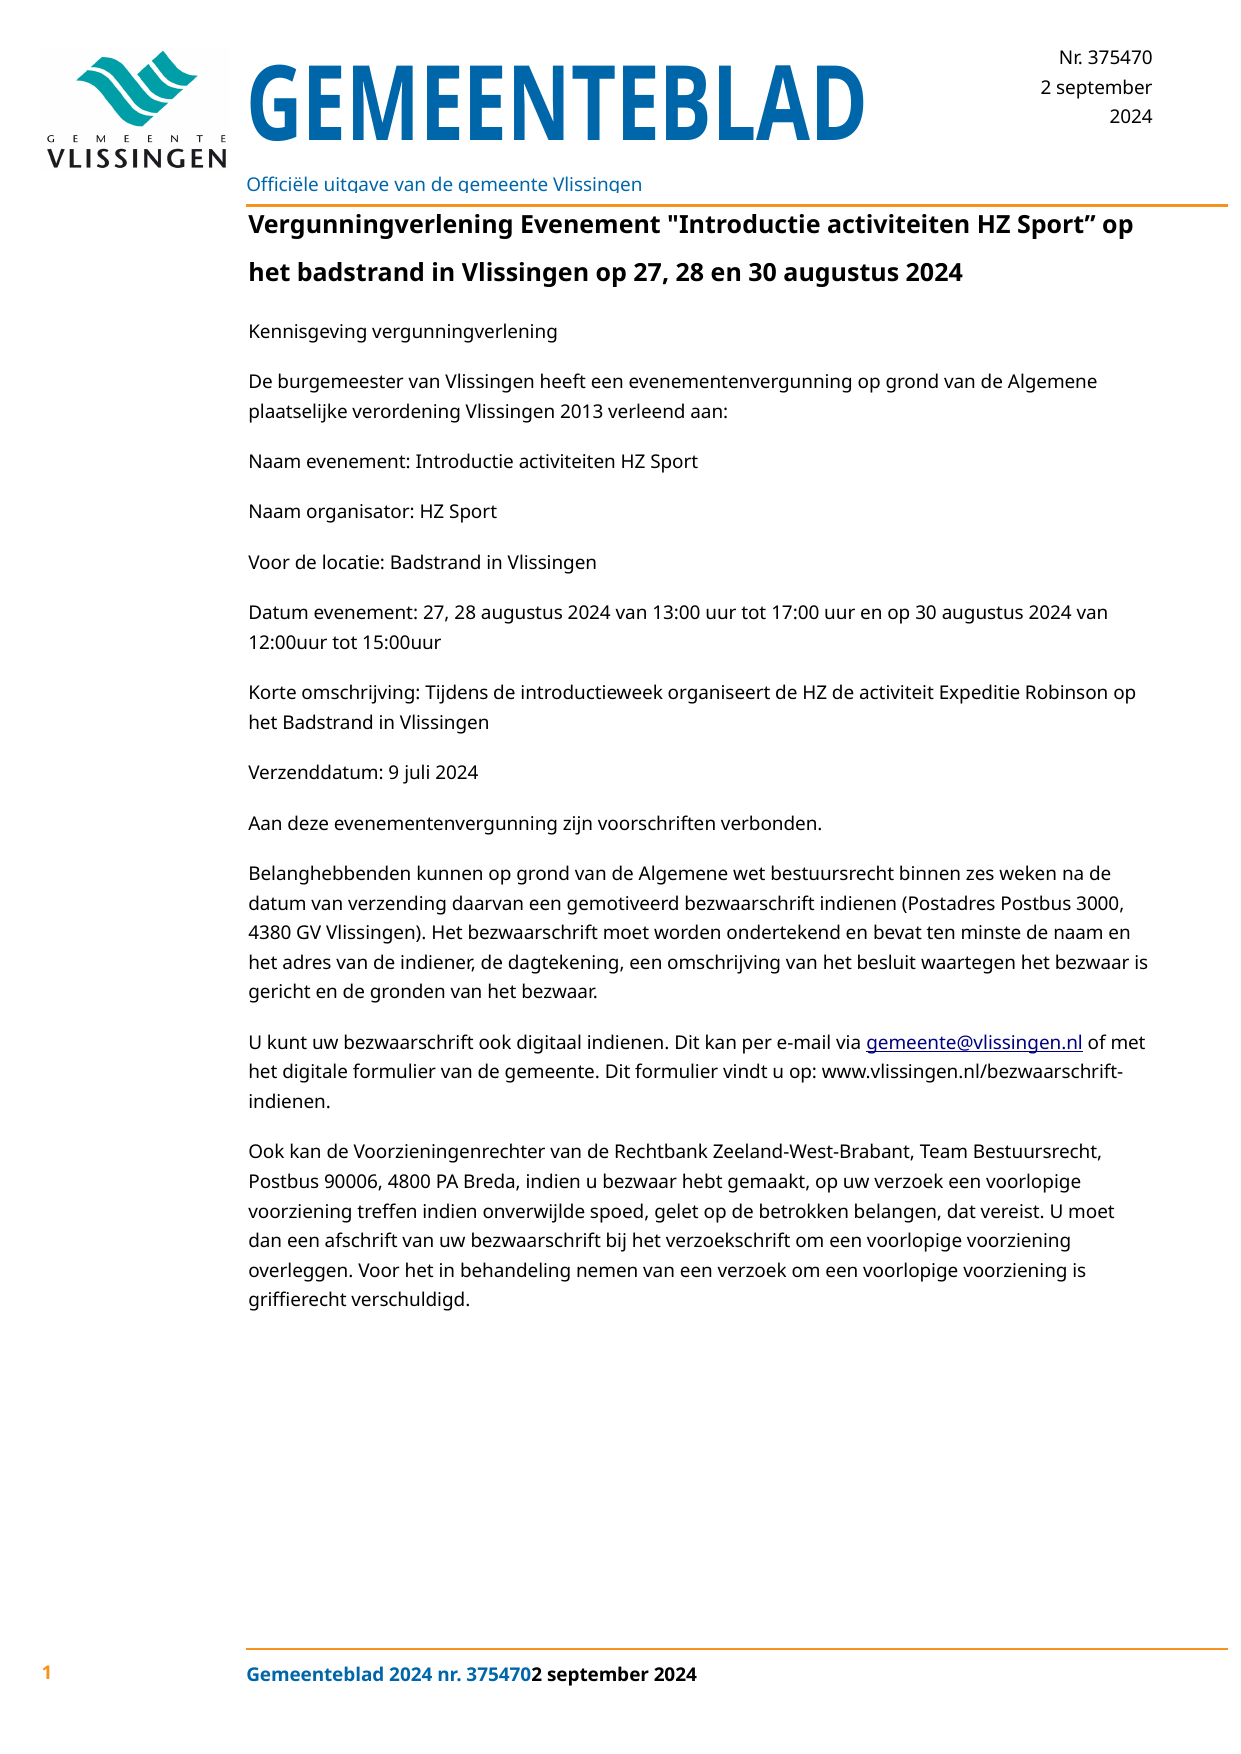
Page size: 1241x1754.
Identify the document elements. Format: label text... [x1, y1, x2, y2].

text Kennisgeving vergunningverlening [248, 318, 1152, 344]
text Datum evenement: 27, 28 augustus 2024 van 13:00 uur tot 17:00 uur en op 30 augustus 2024 van 12:00uur tot 15:00uur [248, 599, 1152, 655]
text Voor de locatie: Badstrand in Vlissingen [248, 549, 1152, 575]
text Verzenddatum: 9 juli 2024 [248, 759, 1152, 785]
text Naam organisator: HZ Sport [248, 499, 1152, 524]
text De burgemeester van Vlissingen heeft een evenementenvergunning op grond van de Algemene plaatselijke verordening Vlissingen 2013 verleend aan: [248, 368, 1152, 424]
text Naam evenement: Introductie activiteiten HZ Sport [248, 448, 1152, 474]
text Ook kan de Voorzieningenrechter van de Rechtbank Zeeland-West-Brabant, Team Bestuursrecht, Postbus 90006, 4800 PA Breda, indien u bezwaar hebt gemaakt, op uw verzoek een voorlopige voorziening treffen indien onverwijlde spoed, gelet op de betrokken belangen, dat vereist. U moet dan een afschrift van uw bezwaarschrift bij het verzoekschrift om een voorlopige voorziening overleggen. Voor het in behandeling nemen van een verzoek om een voorlopige voorziening is griffierecht verschuldigd. [248, 1139, 1152, 1312]
text Belanghebbenden kunnen op grond van de Algemene wet bestuursrecht binnen zes weken na de datum van verzending daarvan een gemotiveerd bezwaarschrift indienen (Postadres Postbus 3000, 4380 GV Vlissingen). Het bezwaarschrift moet worden ondertekend en bevat ten minste de naam en het adres van de indiener, de dagtekening, een omschrijving van het besluit waartegen het bezwaar is gericht en de gronden van het bezwaar. [248, 860, 1152, 1004]
picture [41, 47, 231, 172]
text Aan deze evenementenvergunning zijn voorschriften verbonden. [248, 810, 1152, 836]
text U kunt uw bezwaarschrift ook digitaal indienen. Dit kan per e-mail via gemeente@vlissingen.nl of met het digitale formulier van de gemeente. Dit formulier vindt u op: www.vlissingen.nl/bezwaarschrift-indienen. [248, 1029, 1152, 1114]
text Vergunningverlening Evenement "Introductie activiteiten HZ Sport” op het badstrand in Vlissingen op 27, 28 en 30 augustus 2024 [248, 207, 1152, 288]
text Korte omschrijving: Tijdens de introductieweek organiseert de HZ de activiteit Expeditie Robinson op het Badstrand in Vlissingen [248, 679, 1152, 735]
